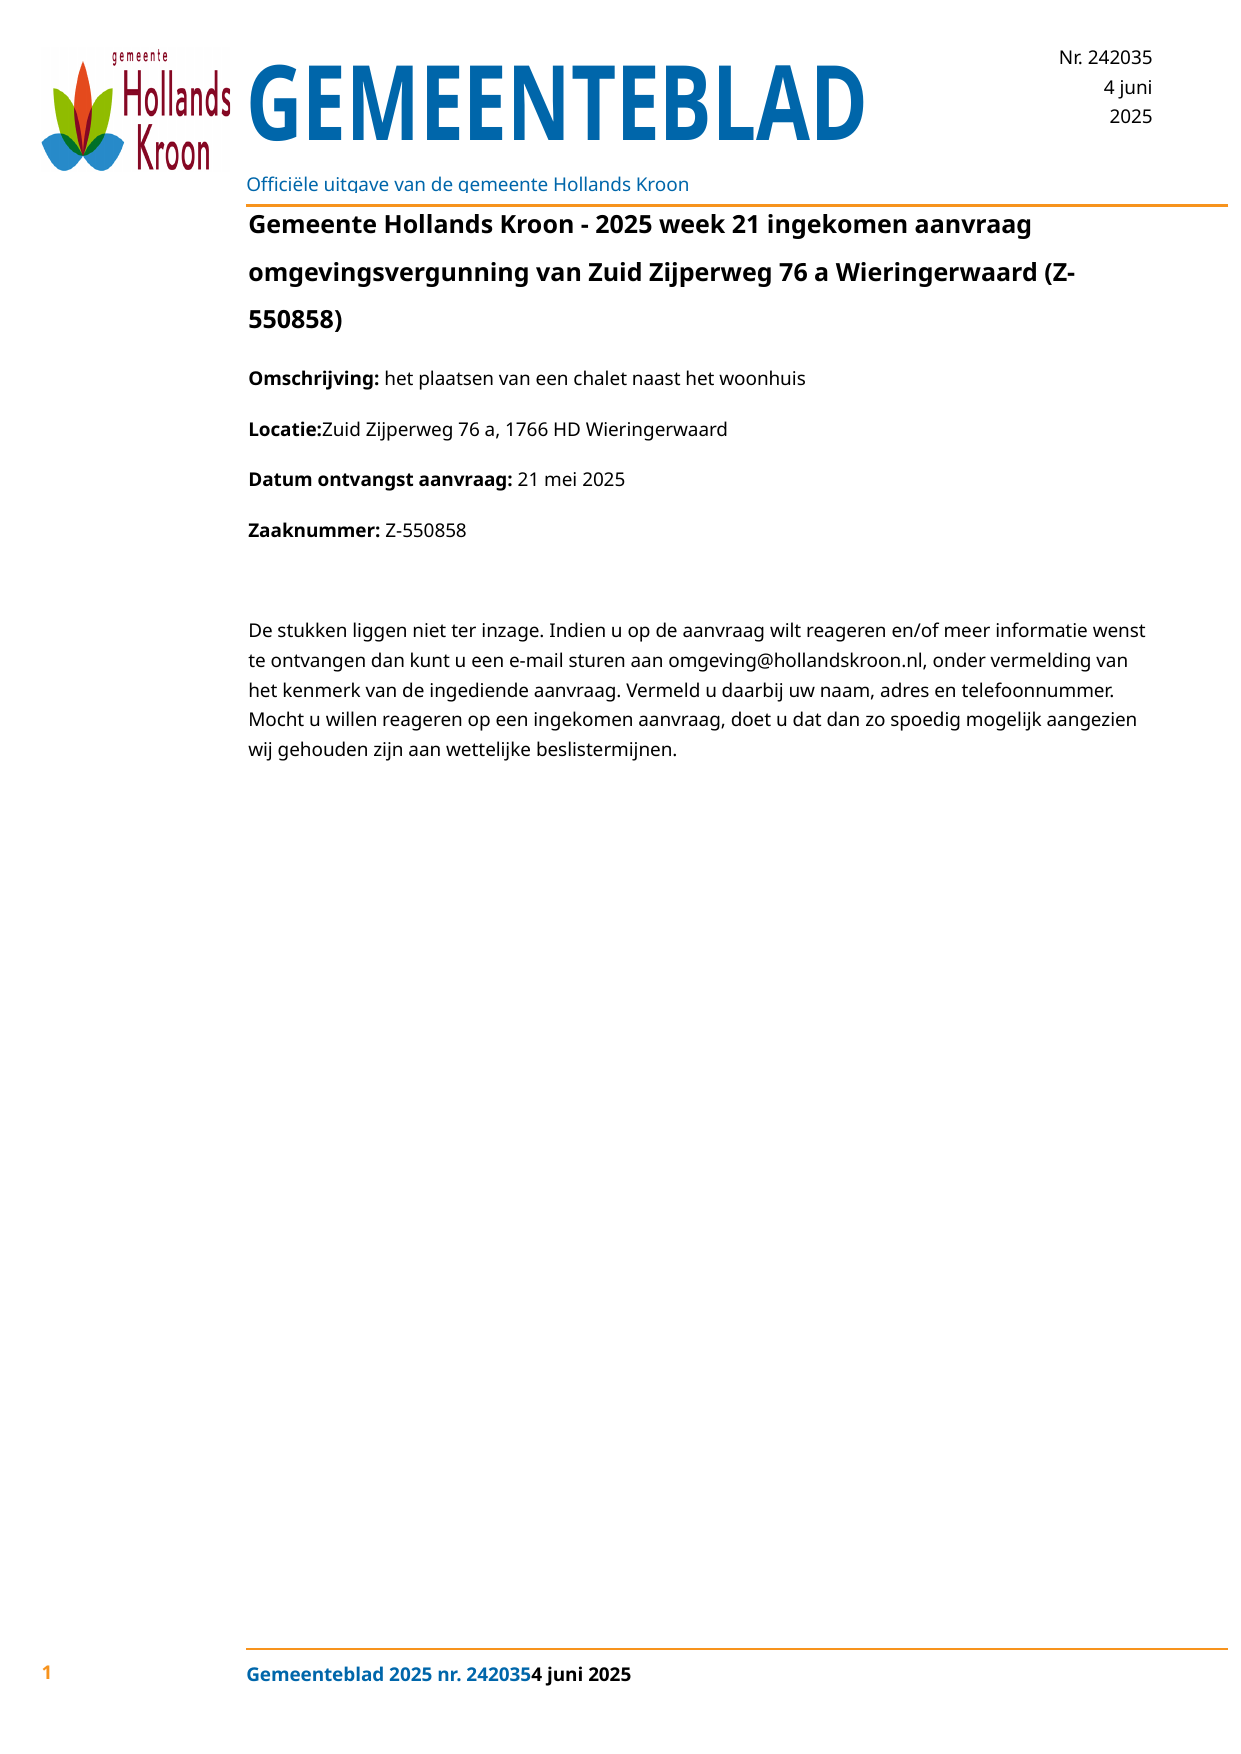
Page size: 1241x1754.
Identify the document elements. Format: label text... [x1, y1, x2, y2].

text Locatie:Zuid Zijperweg 76 a, 1766 HD Wieringerwaard [248, 416, 1152, 442]
text Omschrijving: het plaatsen van een chalet naast het woonhuis [248, 366, 1152, 391]
text Zaaknummer: Z-550858 [248, 517, 1152, 542]
text Datum ontvangst aanvraag: 21 mei 2025 [248, 466, 1152, 492]
picture [41, 47, 231, 172]
text Gemeente Hollands Kroon - 2025 week 21 ingekomen aanvraag omgevingsvergunning van Zuid Zijperweg 76 a Wieringerwaard (Z-550858) [248, 207, 1152, 336]
text De stukken liggen niet ter inzage. Indien u op de aanvraag wilt reageren en/of meer informatie wenst te ontvangen dan kunt u een e-mail sturen aan omgeving@hollandskroon.nl, onder vermelding van het kenmerk van de ingediende aanvraag. Vermeld u daarbij uw naam, adres en telefoonnummer. Mocht u willen reageren op een ingekomen aanvraag, doet u dat dan zo spoedig mogelijk aangezien wij gehouden zijn aan wettelijke beslistermijnen. [248, 618, 1152, 762]
